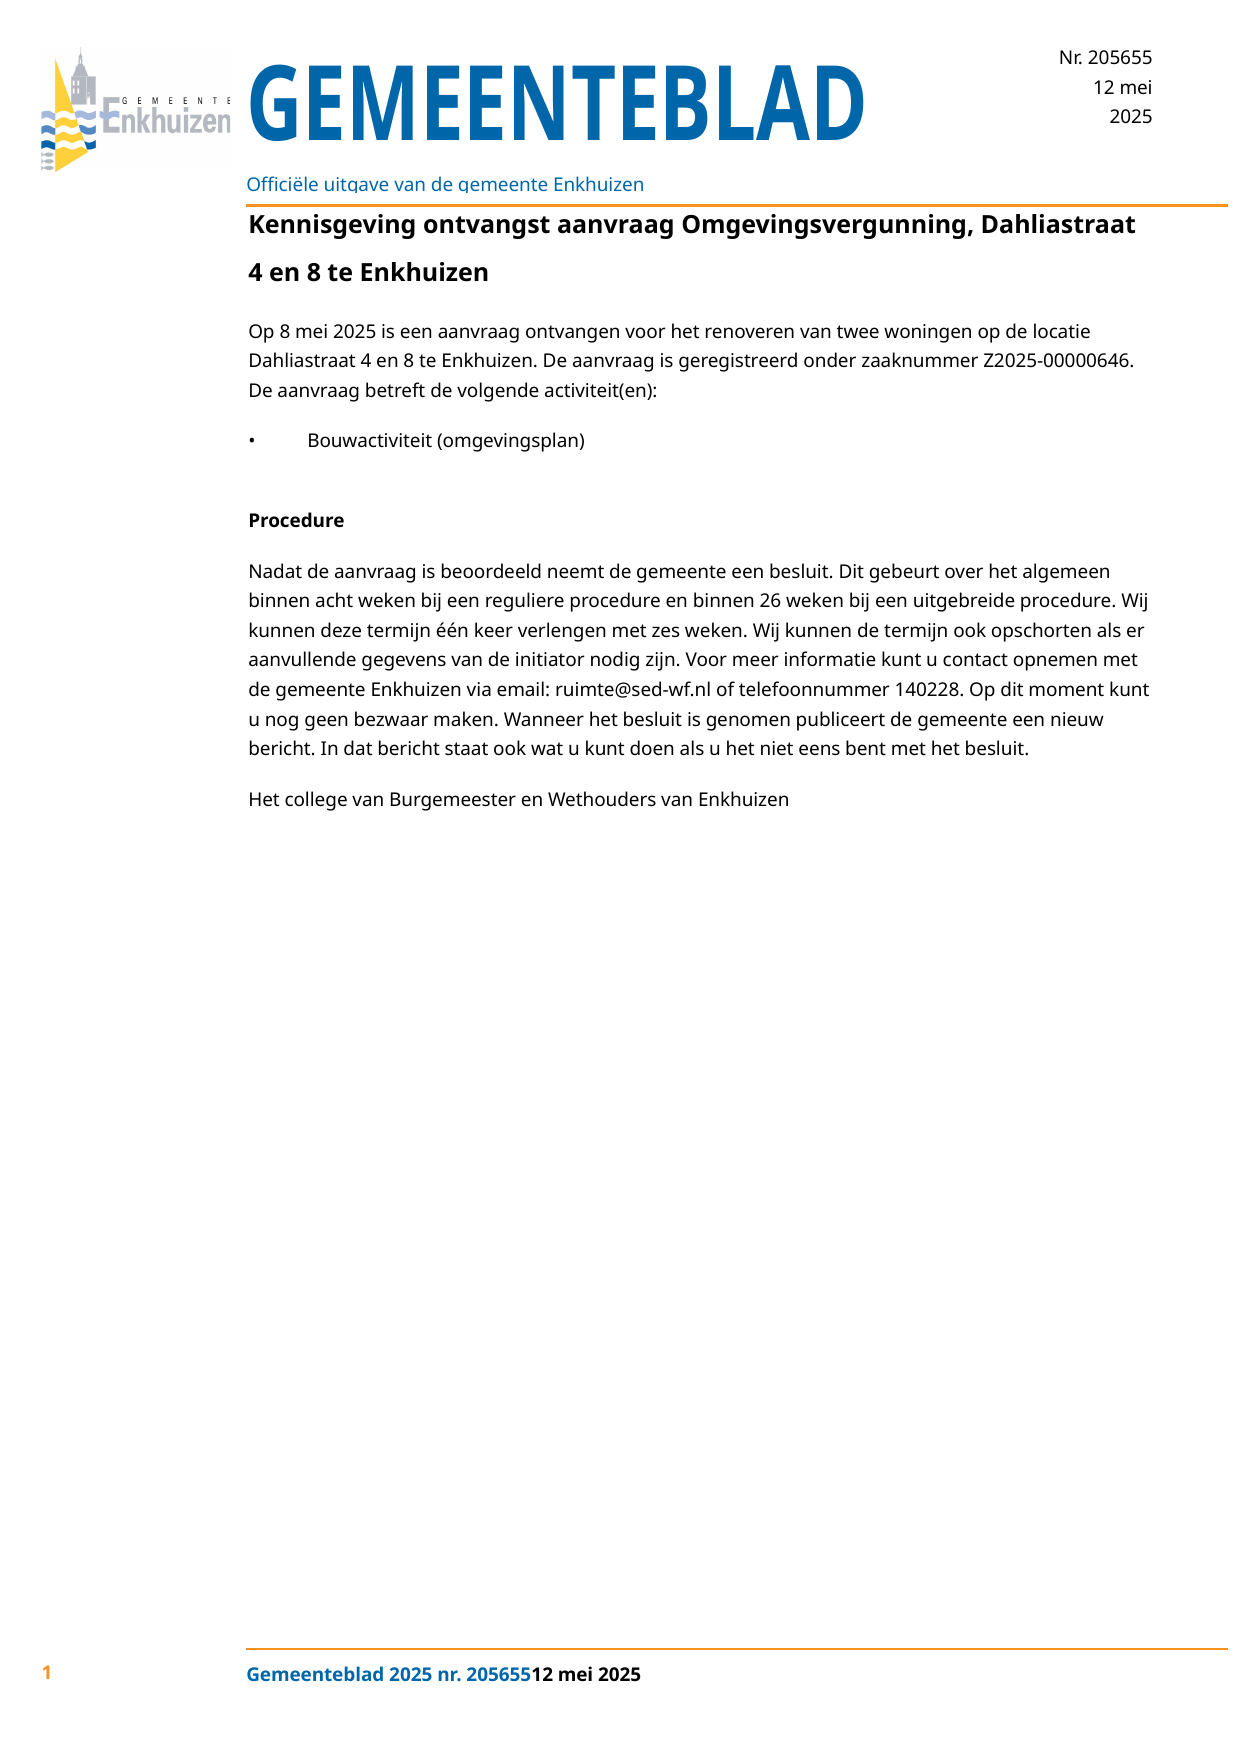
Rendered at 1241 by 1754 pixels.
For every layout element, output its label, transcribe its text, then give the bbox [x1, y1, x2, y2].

text Procedure [248, 507, 1152, 533]
text Op 8 mei 2025 is een aanvraag ontvangen voor het renoveren van twee woningen op de locatie Dahliastraat 4 en 8 te Enkhuizen. De aanvraag is geregistreerd onder zaaknummer Z2025-00000646. De aanvraag betreft de volgende activiteit(en): [248, 318, 1152, 403]
picture [41, 47, 231, 172]
list Bouwactiviteit (omgevingsplan) [248, 427, 1152, 453]
text Nadat de aanvraag is beoordeeld neemt de gemeente een besluit. Dit gebeurt over het algemeen binnen acht weken bij een reguliere procedure en binnen 26 weken bij een uitgebreide procedure. Wij kunnen deze termijn één keer verlengen met zes weken. Wij kunnen de termijn ook opschorten als er aanvullende gegevens van de initiator nodig zijn. Voor meer informatie kunt u contact opnemen met de gemeente Enkhuizen via email: ruimte@sed-wf.nl of telefoonnummer 140228. Op dit moment kunt u nog geen bezwaar maken. Wanneer het besluit is genomen publiceert de gemeente een nieuw bericht. In dat bericht staat ook wat u kunt doen als u het niet eens bent met het besluit. [248, 558, 1152, 761]
text Kennisgeving ontvangst aanvraag Omgevingsvergunning, Dahliastraat 4 en 8 te Enkhuizen [248, 207, 1152, 288]
text Het college van Burgemeester en Wethouders van Enkhuizen [248, 786, 1152, 812]
